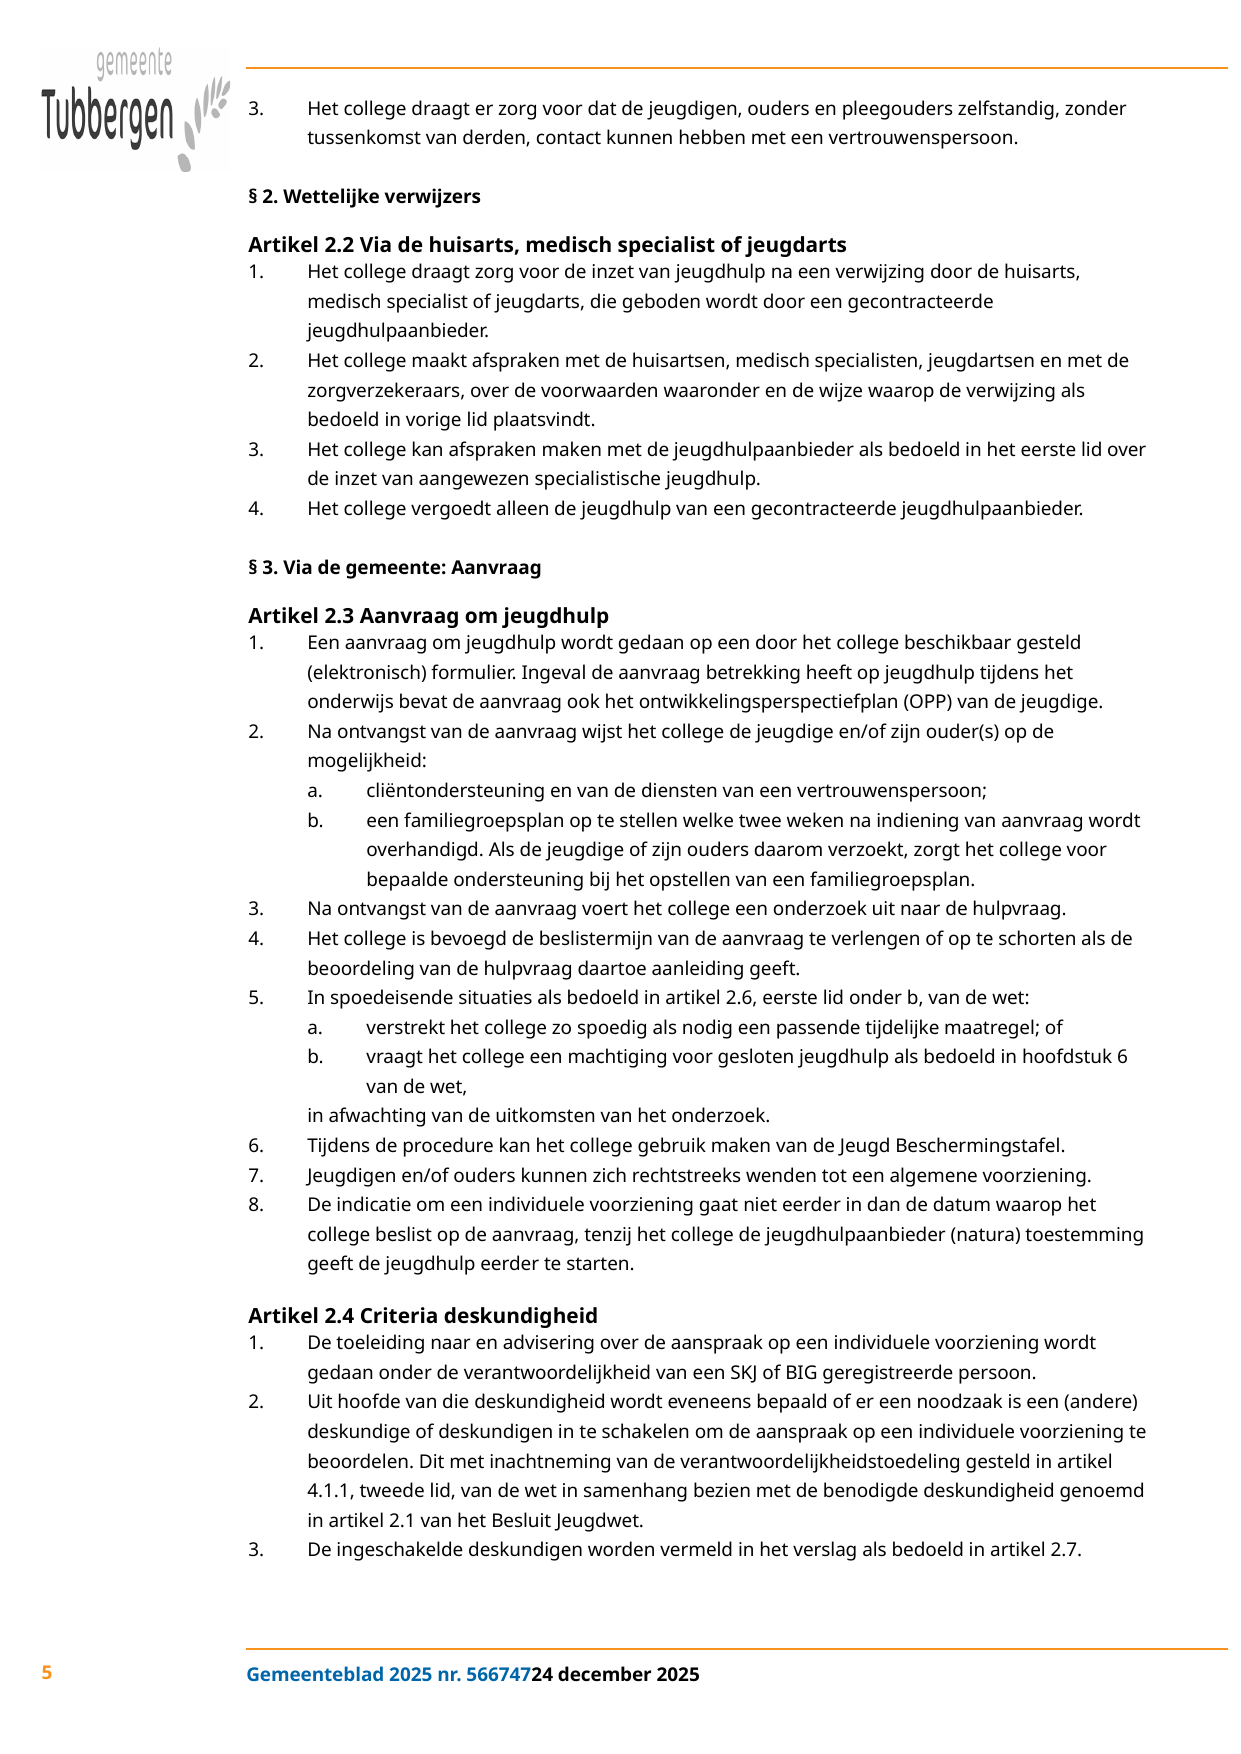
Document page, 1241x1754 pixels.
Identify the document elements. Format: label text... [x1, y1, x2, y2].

list Het college vergoedt alleen de jeugdhulp van een gecontracteerde jeugdhulpaanbieder. [248, 495, 1152, 521]
picture [41, 47, 231, 172]
list Jeugdigen en/of ouders kunnen zich rechtstreeks wenden tot een algemene voorziening. [248, 1162, 1152, 1188]
list Na ontvangst van de aanvraag wijst het college de jeugdige en/of zijn ouder(s) op de mogelijkheid: [248, 718, 1152, 773]
list vraagt het college een machtiging voor gesloten jeugdhulp als bedoeld in hoofdstuk 6 van de wet, [307, 1043, 1152, 1099]
text § 2. Wettelijke verwijzers [248, 183, 1152, 209]
list cliëntondersteuning en van de diensten van een vertrouwenspersoon; [307, 777, 1152, 803]
list De toeleiding naar en advisering over de aanspraak op een individuele voorziening wordt gedaan onder de verantwoordelijkheid van een SKJ of BIG geregistreerde persoon. [248, 1329, 1152, 1385]
list Het college draagt er zorg voor dat de jeugdigen, ouders en pleegouders zelfstandig, zonder tussenkomst van derden, contact kunnen hebben met een vertrouwenspersoon. [248, 95, 1152, 150]
list Het college is bevoegd de beslistermijn van de aanvraag te verlengen of op te schorten als de beoordeling van de hulpvraag daartoe aanleiding geeft. [248, 925, 1152, 981]
list De indicatie om een individuele voorziening gaat niet eerder in dan de datum waarop het college beslist op de aanvraag, tenzij het college de jeugdhulpaanbieder (natura) toestemming geeft de jeugdhulp eerder te starten. [248, 1191, 1152, 1276]
list Na ontvangst van de aanvraag voert het college een onderzoek uit naar de hulpvraag. [248, 896, 1152, 921]
text § 3. Via de gemeente: Aanvraag [248, 554, 1152, 580]
list Het college maakt afspraken met de huisartsen, medisch specialisten, jeugdartsen en met de zorgverzekeraars, over de voorwaarden waaronder en de wijze waarop de verwijzing als bedoeld in vorige lid plaatsvindt. [248, 347, 1152, 432]
list Een aanvraag om jeugdhulp wordt gedaan op een door het college beschikbaar gesteld (elektronisch) formulier. Ingeval de aanvraag betrekking heeft op jeugdhulp tijdens het onderwijs bevat de aanvraag ook het ontwikkelingsperspectiefplan (OPP) van de jeugdige. [248, 629, 1152, 714]
list Tijdens de procedure kan het college gebruik maken van de Jeugd Beschermingstafel. [248, 1132, 1152, 1158]
text Artikel 2.4 Criteria deskundigheid [248, 1301, 1152, 1329]
list een familiegroepsplan op te stellen welke twee weken na indiening van aanvraag wordt overhandigd. Als de jeugdige of zijn ouders daarom verzoekt, zorgt het college voor bepaalde ondersteuning bij het opstellen van een familiegroepsplan. [307, 807, 1152, 892]
list De ingeschakelde deskundigen worden vermeld in het verslag als bedoeld in artikel 2.7. [248, 1537, 1152, 1562]
list in afwachting van de uitkomsten van het onderzoek. [248, 1103, 1152, 1128]
list Het college draagt zorg voor de inzet van jeugdhulp na een verwijzing door de huisarts, medisch specialist of jeugdarts, die geboden wordt door een gecontracteerde jeugdhulpaanbieder. [248, 258, 1152, 343]
text Artikel 2.2 Via de huisarts, medisch specialist of jeugdarts [248, 230, 1152, 258]
list In spoedeisende situaties als bedoeld in artikel 2.6, eerste lid onder b, van de wet: [248, 984, 1152, 1010]
text Artikel 2.3 Aanvraag om jeugdhulp [248, 601, 1152, 629]
list Uit hoofde van die deskundigheid wordt eveneens bepaald of er een noodzaak is een (andere) deskundige of deskundigen in te schakelen om de aanspraak op een individuele voorziening te beoordelen. Dit met inachtneming van de verantwoordelijkheidstoedeling gesteld in artikel 4.1.1, tweede lid, van de wet in samenhang bezien met de benodigde deskundigheid genoemd in artikel 2.1 van het Besluit Jeugdwet. [248, 1389, 1152, 1533]
list Het college kan afspraken maken met de jeugdhulpaanbieder als bedoeld in het eerste lid over de inzet van aangewezen specialistische jeugdhulp. [248, 436, 1152, 491]
list verstrekt het college zo spoedig als nodig een passende tijdelijke maatregel; of [307, 1014, 1152, 1040]
